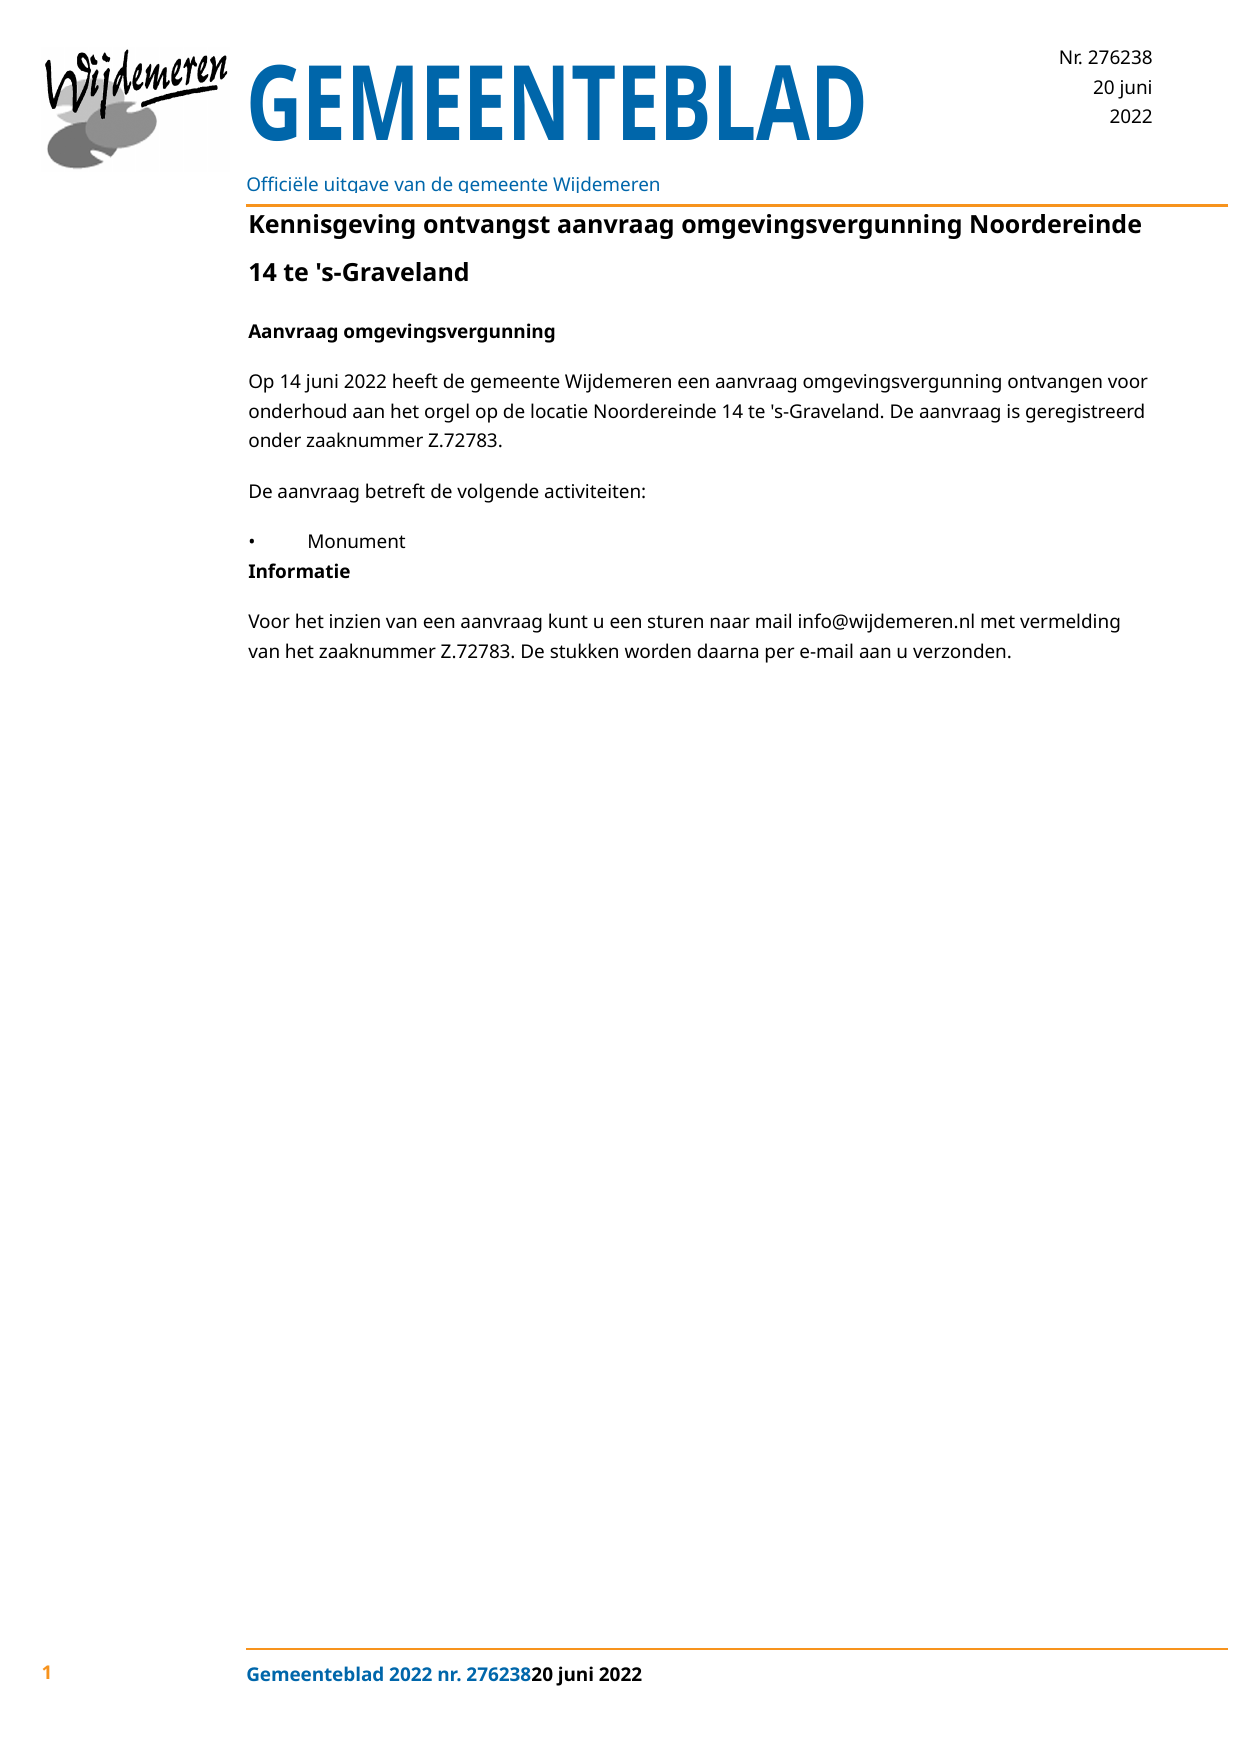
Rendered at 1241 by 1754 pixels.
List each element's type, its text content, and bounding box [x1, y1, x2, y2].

list Monument [248, 528, 1152, 554]
text Op 14 juni 2022 heeft de gemeente Wijdemeren een aanvraag omgevingsvergunning ontvangen voor onderhoud aan het orgel op de locatie Noordereinde 14 te 's-Graveland. De aanvraag is geregistreerd onder zaaknummer Z.72783. [248, 368, 1152, 453]
text Voor het inzien van een aanvraag kunt u een sturen naar mail info@wijdemeren.nl met vermelding van het zaaknummer Z.72783. De stukken worden daarna per e-mail aan u verzonden. [248, 608, 1152, 664]
text Informatie [248, 558, 1152, 584]
picture [41, 47, 231, 172]
text Kennisgeving ontvangst aanvraag omgevingsvergunning Noordereinde 14 te 's-Graveland [248, 207, 1152, 288]
text Aanvraag omgevingsvergunning [248, 318, 1152, 344]
text De aanvraag betreft de volgende activiteiten: [248, 478, 1152, 504]
